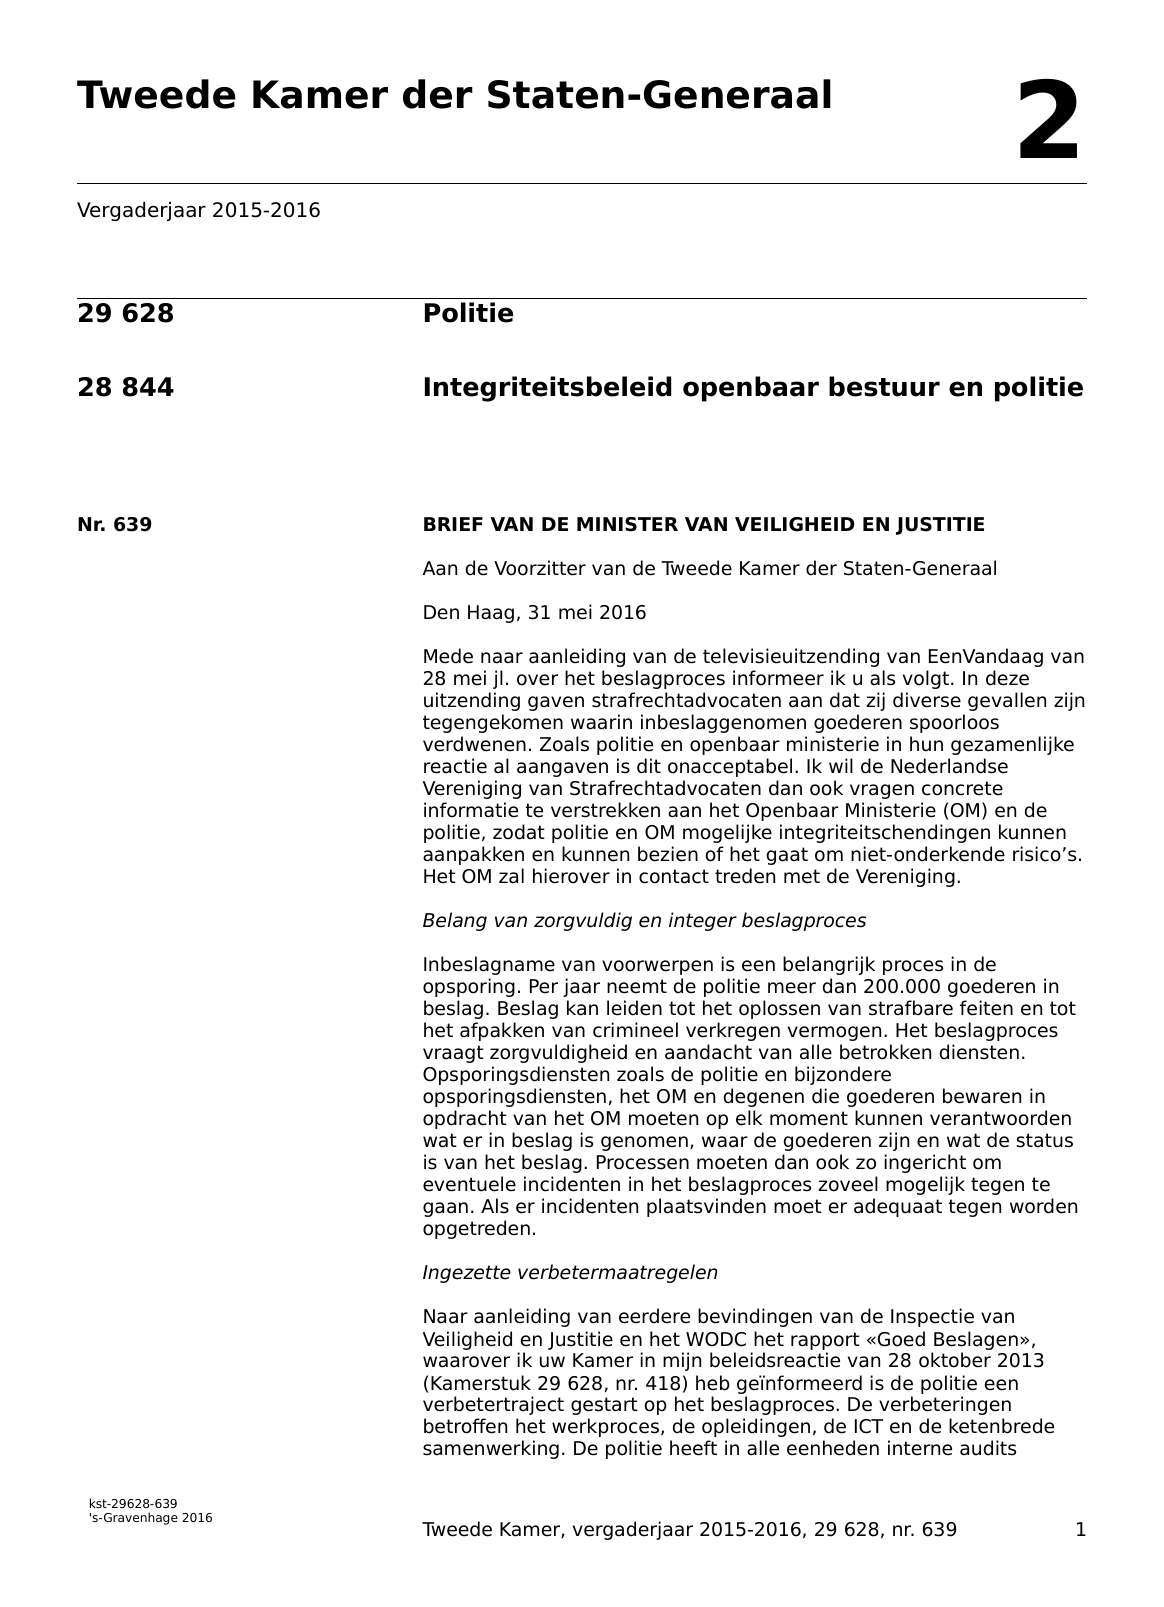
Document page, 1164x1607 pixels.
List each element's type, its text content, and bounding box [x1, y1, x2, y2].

text kst-29628-639 [88, 1497, 323, 1511]
subtitle Belang van zorgvuldig en integer beslagproces [422, 910, 1087, 932]
subtitle 29 628 Politie [77, 299, 1087, 329]
subtitle Nr. 639 BRIEF VAN DE MINISTER VAN VEILIGHEID EN JUSTITIE [77, 514, 1087, 536]
text Inbeslagname van voorwerpen is een belangrijk proces in de opsporing. Per jaar neemt de politie meer dan 200.000 goederen in beslag. Beslag kan leiden tot het oplossen van strafbare feiten en tot het afpakken van crimineel verkregen vermogen. Het beslagproces vraagt zorgvuldigheid en aandacht van alle betrokken diensten. Opsporingsdiensten zoals de politie en bijzondere opsporingsdiensten, het OM en degenen die goederen bewaren in opdracht van het OM moeten op elk moment kunnen verantwoorden wat er in beslag is genomen, waar de goederen zijn en wat de status is van het beslag. Processen moeten dan ook zo ingericht om eventuele incidenten in het beslagproces zoveel mogelijk tegen te gaan. Als er incidenten plaatsvinden moet er adequaat tegen worden opgetreden. [422, 954, 1087, 1240]
subtitle 28 844 Integriteitsbeleid openbaar bestuur en politie [77, 373, 1087, 403]
subtitle Ingezette verbetermaatregelen [422, 1262, 1087, 1284]
text Mede naar aanleiding van de televisieuitzending van EenVandaag van 28 mei jl. over het beslagproces informeer ik u als volgt. In deze uitzending gaven strafrechtadvocaten aan dat zij diverse gevallen zijn tegengekomen waarin inbeslaggenomen goederen spoorloos verdwenen. Zoals politie en openbaar ministerie in hun gezamenlijke reactie al aangaven is dit onacceptabel. Ik wil de Nederlandse Vereniging van Strafrechtadvocaten dan ook vragen concrete informatie te verstrekken aan het Openbaar Ministerie (OM) en de politie, zodat politie en OM mogelijke integriteitschendingen kunnen aanpakken en kunnen bezien of het gaat om niet-onderkende risico’s. Het OM zal hierover in contact treden met de Vereniging. [422, 646, 1087, 888]
text Den Haag, 31 mei 2016 [422, 602, 1087, 624]
table_header 2 [886, 59, 1087, 183]
table_cell Vergaderjaar 2015-2016 [77, 184, 1087, 298]
table_header Tweede Kamer der Staten-Generaal [77, 59, 886, 183]
text 's-Gravenhage 2016 [88, 1511, 323, 1525]
text Aan de Voorzitter van de Tweede Kamer der Staten-Generaal [422, 558, 1087, 580]
text Naar aanleiding van eerdere bevindingen van de Inspectie van Veiligheid en Justitie en het WODC het rapport «Goed Beslagen», waarover ik uw Kamer in mijn beleidsreactie van 28 oktober 2013 (Kamerstuk 29 628, nr. 418) heb geïnformeerd is de politie een verbetertraject gestart op het beslagproces. De verbeteringen betroffen het werkproces, de opleidingen, de ICT en de ketenbrede samenwerking. De politie heeft in alle eenheden interne audits [422, 1306, 1087, 1460]
